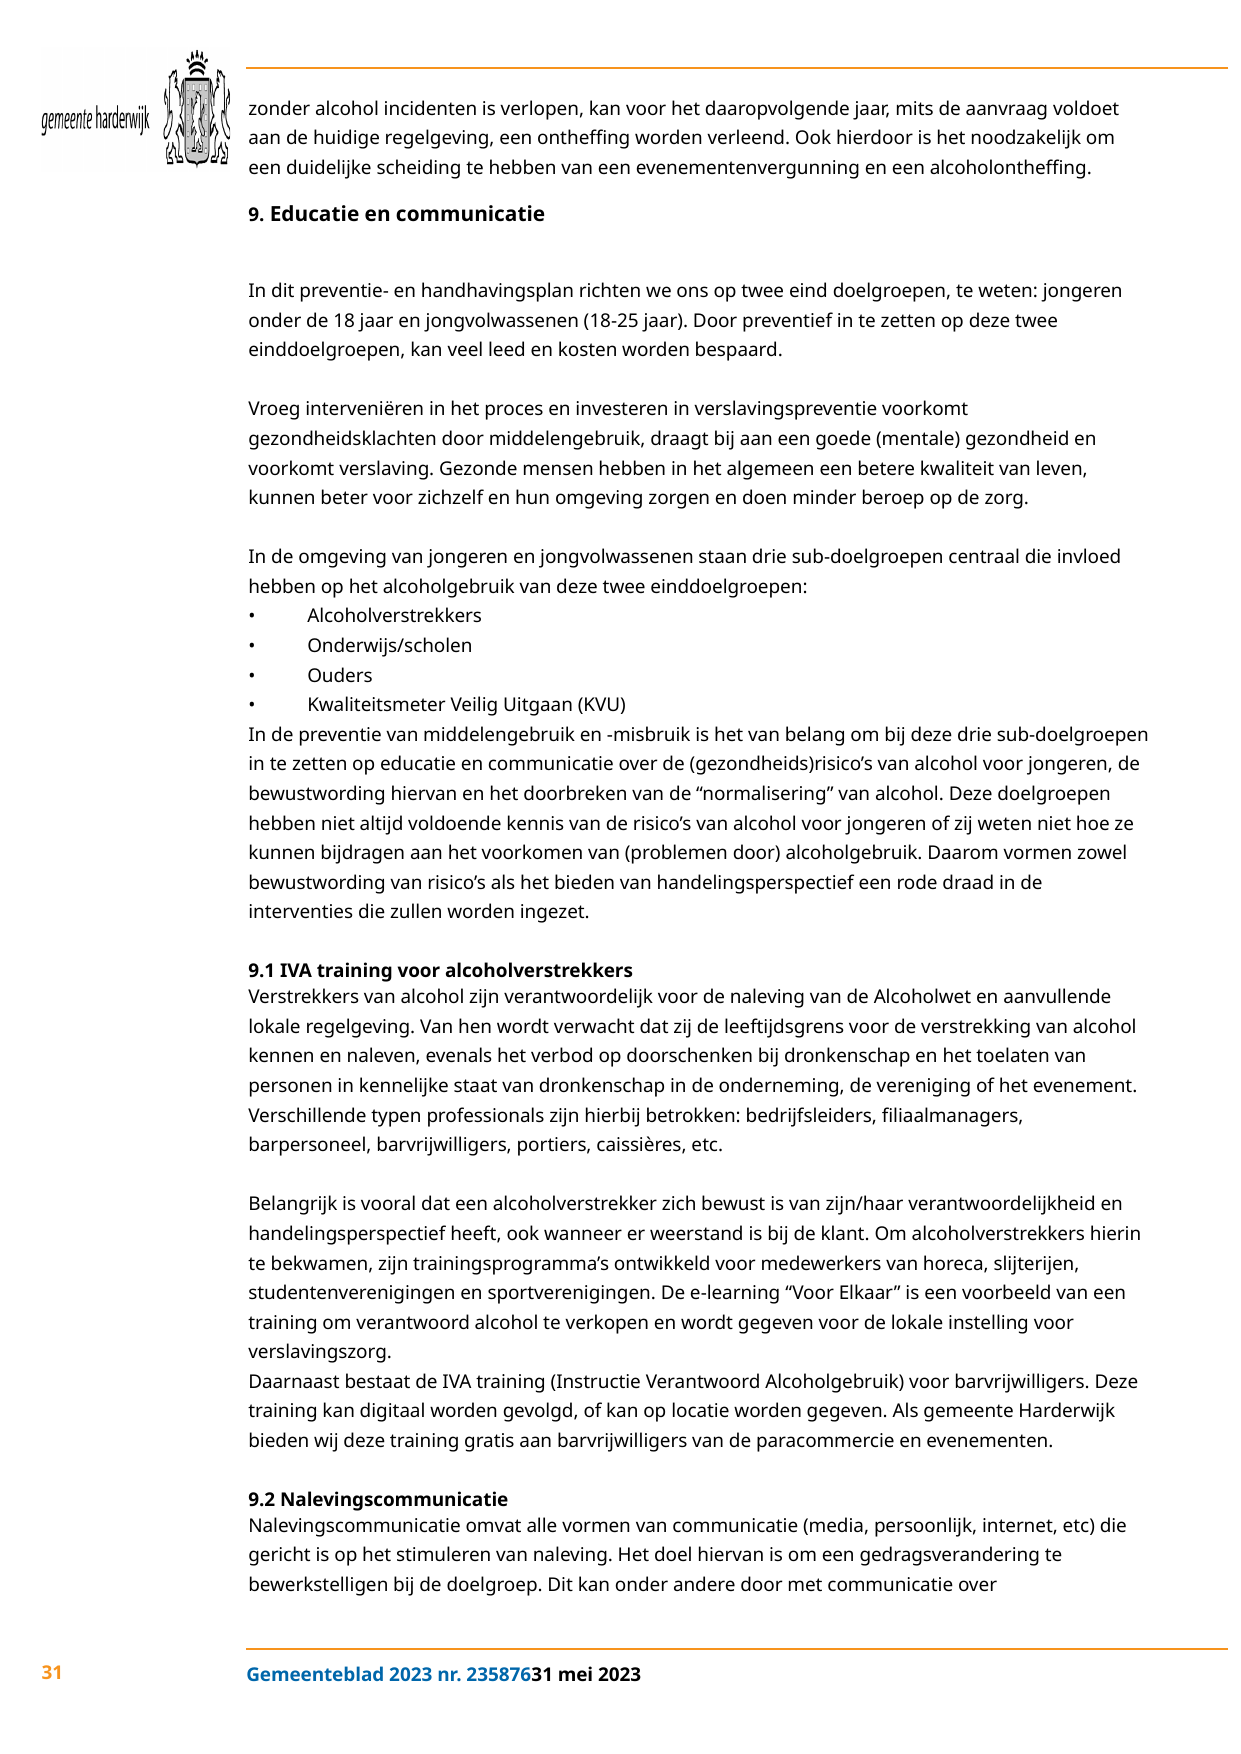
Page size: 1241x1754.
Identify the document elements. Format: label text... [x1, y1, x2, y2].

text Vroeg interveniëren in het proces en investeren in verslavingspreventie voorkomt gezondheidsklachten door middelengebruik, draagt bij aan een goede (mentale) gezondheid en voorkomt verslaving. Gezonde mensen hebben in het algemeen een betere kwaliteit van leven, kunnen beter voor zichzelf en hun omgeving zorgen en doen minder beroep op de zorg. [248, 396, 1152, 510]
list Onderwijs/scholen [248, 632, 1152, 658]
text Daarnaast bestaat de IVA training (Instructie Verantwoord Alcoholgebruik) voor barvrijwilligers. Deze training kan digitaal worden gevolgd, of kan op locatie worden gegeven. Als gemeente Harderwijk bieden wij deze training gratis aan barvrijwilligers van de paracommercie en evenementen. [248, 1368, 1152, 1453]
picture [41, 47, 231, 172]
text 9.2 Nalevingscommunicatie [248, 1486, 1152, 1512]
text In dit preventie- en handhavingsplan richten we ons op twee eind doelgroepen, te weten: jongeren onder de 18 jaar en jongvolwassenen (18-25 jaar). Door preventief in te zetten op deze twee einddoelgroepen, kan veel leed en kosten worden bespaard. [248, 277, 1152, 362]
text 9.1 IVA training voor alcoholverstrekkers [248, 958, 1152, 983]
list Kwaliteitsmeter Veilig Uitgaan (KVU) [248, 691, 1152, 717]
text zonder alcohol incidenten is verlopen, kan voor het daaropvolgende jaar, mits de aanvraag voldoet aan de huidige regelgeving, een ontheffing worden verleend. Ook hierdoor is het noodzakelijk om een duidelijke scheiding te hebben van een evenementenvergunning en een alcoholontheffing. [248, 95, 1152, 180]
text In de omgeving van jongeren en jongvolwassenen staan drie sub-doelgroepen centraal die invloed hebben op het alcoholgebruik van deze twee einddoelgroepen: [248, 543, 1152, 599]
text In de preventie van middelengebruik en -misbruik is het van belang om bij deze drie sub-doelgroepen in te zetten op educatie en communicatie over de (gezondheids)risico’s van alcohol voor jongeren, de bewustwording hiervan en het doorbreken van de “normalisering” van alcohol. Deze doelgroepen hebben niet altijd voldoende kennis van de risico’s van alcohol voor jongeren of zij weten niet hoe ze kunnen bijdragen aan het voorkomen van (problemen door) alcoholgebruik. Daarom vormen zowel bewustwording van risico’s als het bieden van handelingsperspectief een rode draad in de interventies die zullen worden ingezet. [248, 721, 1152, 924]
text Verstrekkers van alcohol zijn verantwoordelijk voor de naleving van de Alcoholwet en aanvullende lokale regelgeving. Van hen wordt verwacht dat zij de leeftijdsgrens voor de verstrekking van alcohol kennen en naleven, evenals het verbod op doorschenken bij dronkenschap en het toelaten van personen in kennelijke staat van dronkenschap in de onderneming, de vereniging of het evenement. Verschillende typen professionals zijn hierbij betrokken: bedrijfsleiders, filiaalmanagers, barpersoneel, barvrijwilligers, portiers, caissières, etc. [248, 983, 1152, 1157]
list Ouders [248, 662, 1152, 688]
list Alcoholverstrekkers [248, 603, 1152, 628]
text Nalevingscommunicatie omvat alle vormen van communicatie (media, persoonlijk, internet, etc) die gericht is op het stimuleren van naleving. Het doel hiervan is om een gedragsverandering te bewerkstelligen bij de doelgroep. Dit kan onder andere door met communicatie over [248, 1512, 1152, 1597]
text Belangrijk is vooral dat een alcoholverstrekker zich bewust is van zijn/haar verantwoordelijkheid en handelingsperspectief heeft, ook wanneer er weerstand is bij de klant. Om alcoholverstrekkers hierin te bekwamen, zijn trainingsprogramma’s ontwikkeld voor medewerkers van horeca, slijterijen, studentenverenigingen en sportverenigingen. De e-learning “Voor Elkaar” is een voorbeeld van een training om verantwoord alcohol te verkopen en wordt gegeven voor de lokale instelling voor verslavingszorg. [248, 1191, 1152, 1364]
text 9. Educatie en communicatie [248, 199, 1152, 228]
